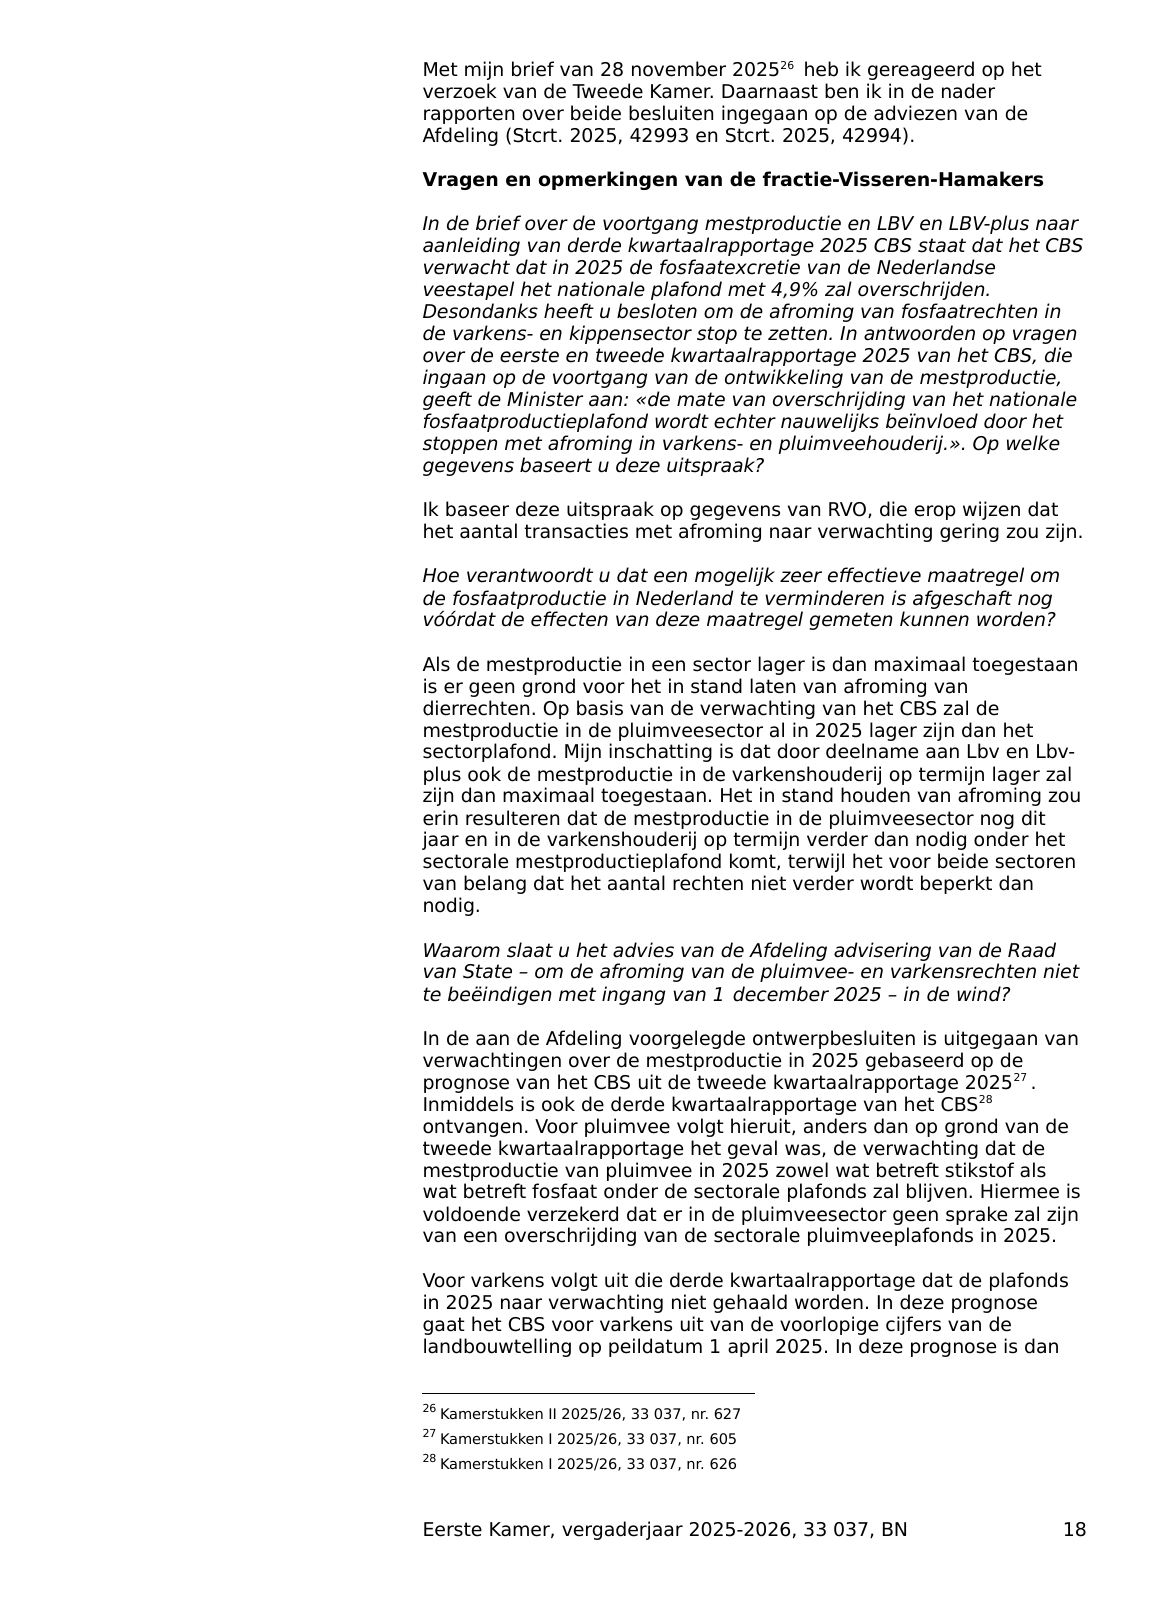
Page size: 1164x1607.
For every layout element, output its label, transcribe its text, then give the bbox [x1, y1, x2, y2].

text Als de mestproductie in een sector lager is dan maximaal toegestaan is er geen grond voor het in stand laten van afroming van dierrechten. Op basis van de verwachting van het CBS zal de mestproductie in de pluimveesector al in 2025 lager zijn dan het sectorplafond. Mijn inschatting is dat door deelname aan Lbv en Lbv-plus ook de mestproductie in de varkenshouderij op termijn lager zal zijn dan maximaal toegestaan. Het in stand houden van afroming zou erin resulteren dat de mestproductie in de pluimveesector nog dit jaar en in de varkenshouderij op termijn verder dan nodig onder het sectorale mestproductieplafond komt, terwijl het voor beide sectoren van belang dat het aantal rechten niet verder wordt beperkt dan nodig. [422, 653, 1087, 917]
text Kamerstukken I 2025/26, 33 037, nr. 605 [422, 1427, 1087, 1449]
text Kamerstukken I 2025/26, 33 037, nr. 626 [422, 1452, 1087, 1474]
text Ik baseer deze uitspraak op gegevens van RVO, die erop wijzen dat het aantal transacties met afroming naar verwachting gering zou zijn. [422, 499, 1087, 543]
text Met mijn brief van 28 november 2025 heb ik gereageerd op het verzoek van de Tweede Kamer. Daarnaast ben ik in de nader rapporten over beide besluiten ingegaan op de adviezen van de Afdeling (Stcrt. 2025, 42993 en Stcrt. 2025, 42994). [422, 59, 1087, 147]
text Voor varkens volgt uit die derde kwartaalrapportage dat de plafonds in 2025 naar verwachting niet gehaald worden. In deze prognose gaat het CBS voor varkens uit van de voorlopige cijfers van de landbouwtelling op peildatum 1 april 2025. In deze prognose is dan [422, 1269, 1087, 1357]
text In de brief over de voortgang mestproductie en LBV en LBV-plus naar aanleiding van derde kwartaalrapportage 2025 CBS staat dat het CBS verwacht dat in 2025 de fosfaatexcretie van de Nederlandse veestapel het nationale plafond met 4,9% zal overschrijden. Desondanks heeft u besloten om de afroming van fosfaatrechten in de varkens- en kippensector stop te zetten. In antwoorden op vragen over de eerste en tweede kwartaalrapportage 2025 van het CBS, die ingaan op de voortgang van de ontwikkeling van de mestproductie, geeft de Minister aan: «de mate van overschrijding van het nationale fosfaatproductieplafond wordt echter nauwelijks beïnvloed door het stoppen met afroming in varkens- en pluimveehouderij.». Op welke gegevens baseert u deze uitspraak? [422, 213, 1087, 477]
subtitle Vragen en opmerkingen van de fractie-Visseren-Hamakers [422, 169, 1087, 191]
text Hoe verantwoordt u dat een mogelijk zeer effectieve maatregel om de fosfaatproductie in Nederland te verminderen is afgeschaft nog vóórdat de effecten van deze maatregel gemeten kunnen worden? [422, 565, 1087, 631]
text Waarom slaat u het advies van de Afdeling advisering van de Raad van State – om de afroming van de pluimvee- en varkensrechten niet te beëindigen met ingang van 1 december 2025 – in de wind? [422, 939, 1087, 1005]
text In de aan de Afdeling voorgelegde ontwerpbesluiten is uitgegaan van verwachtingen over de mestproductie in 2025 gebaseerd op de prognose van het CBS uit de tweede kwartaalrapportage 2025. Inmiddels is ook de derde kwartaalrapportage van het CBS ontvangen. Voor pluimvee volgt hieruit, anders dan op grond van de tweede kwartaalrapportage het geval was, de verwachting dat de mestproductie van pluimvee in 2025 zowel wat betreft stikstof als wat betreft fosfaat onder de sectorale plafonds zal blijven. Hiermee is voldoende verzekerd dat er in de pluimveesector geen sprake zal zijn van een overschrijding van de sectorale pluimveeplafonds in 2025. [422, 1028, 1087, 1247]
text Kamerstukken II 2025/26, 33 037, nr. 627 [422, 1402, 1087, 1424]
